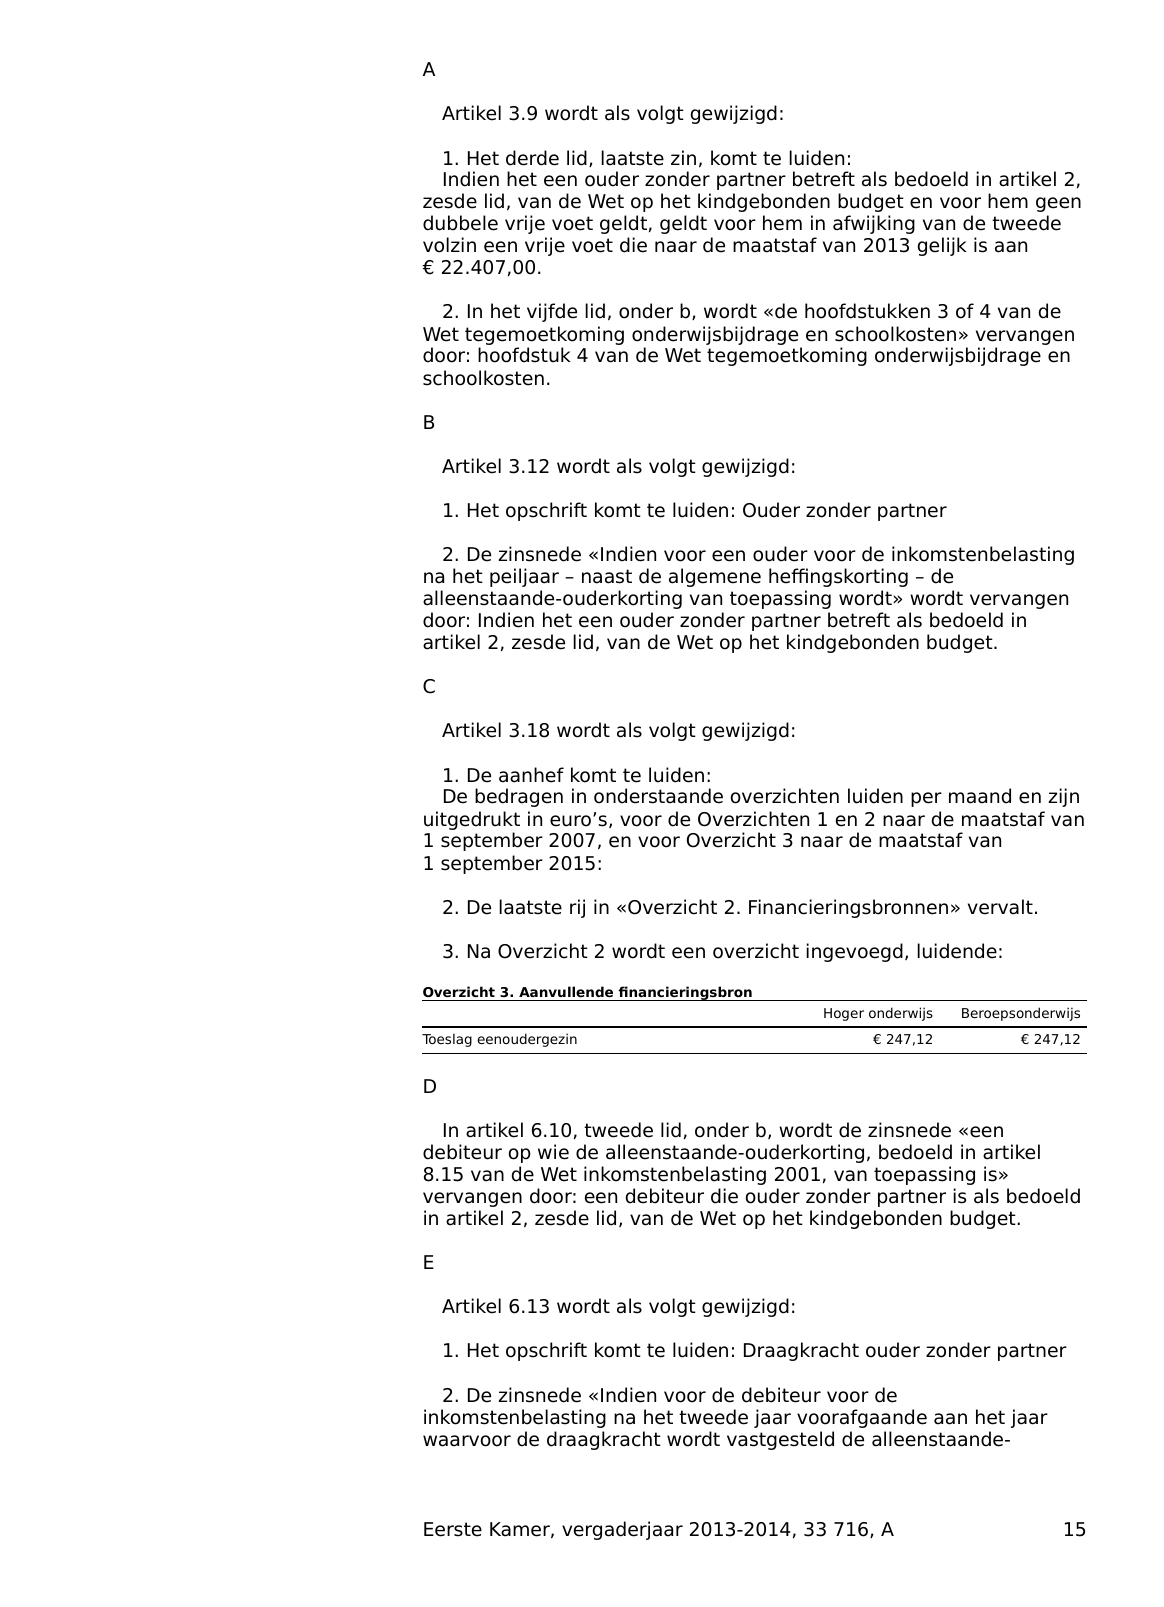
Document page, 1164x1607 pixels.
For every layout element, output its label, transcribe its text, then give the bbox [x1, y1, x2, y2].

text De bedragen in onderstaande overzichten luiden per maand en zijn uitgedrukt in euro’s, voor de Overzichten 1 en 2 naar de maatstaf van 1 september 2007, en voor Overzicht 3 naar de maatstaf van 1 september 2015: [422, 786, 1087, 874]
table_cell Beroepsonderwijs [939, 1001, 1087, 1026]
text D [422, 1076, 1087, 1098]
text Artikel 3.9 wordt als volgt gewijzigd: [422, 103, 1087, 125]
text 2. De zinsnede «Indien voor een ouder voor de inkomstenbelasting na het peiljaar – naast de algemene heffingskorting – de alleenstaande-ouderkorting van toepassing wordt» wordt vervangen door: Indien het een ouder zonder partner betreft als bedoeld in artikel 2, zesde lid, van de Wet op het kindgebonden budget. [422, 544, 1087, 654]
text 3. Na Overzicht 2 wordt een overzicht ingevoegd, luidende: [422, 941, 1087, 963]
table_cell Toeslag eenoudergezin [422, 1028, 791, 1053]
text B [422, 412, 1087, 433]
text A [422, 59, 1087, 81]
text 2. De zinsnede «Indien voor de debiteur voor de inkomstenbelasting na het tweede jaar voorafgaande aan het jaar waarvoor de draagkracht wordt vastgesteld de alleenstaande- [422, 1384, 1087, 1451]
text Artikel 3.18 wordt als volgt gewijzigd: [422, 720, 1087, 742]
text In artikel 6.10, tweede lid, onder b, wordt de zinsnede «een debiteur op wie de alleenstaande-ouderkorting, bedoeld in artikel 8.15 van de Wet inkomstenbelasting 2001, van toepassing is» vervangen door: een debiteur die ouder zonder partner is als bedoeld in artikel 2, zesde lid, van de Wet op het kindgebonden budget. [422, 1120, 1087, 1230]
table_cell Hoger onderwijs [791, 1001, 939, 1026]
text C [422, 676, 1087, 698]
table_cell [422, 1001, 791, 1026]
text 1. Het derde lid, laatste zin, komt te luiden: [422, 147, 1087, 169]
text E [422, 1252, 1087, 1274]
text Artikel 6.13 wordt als volgt gewijzigd: [422, 1296, 1087, 1318]
table_header Overzicht 3. Aanvullende financieringsbron [422, 985, 1087, 1000]
text 1. Het opschrift komt te luiden: Ouder zonder partner [422, 500, 1087, 522]
table_cell € 247,12 [939, 1028, 1087, 1053]
text 1. De aanhef komt te luiden: [422, 764, 1087, 786]
text Indien het een ouder zonder partner betreft als bedoeld in artikel 2, zesde lid, van de Wet op het kindgebonden budget en voor hem geen dubbele vrije voet geldt, geldt voor hem in afwijking van de tweede volzin een vrije voet die naar de maatstaf van 2013 gelijk is aan € 22.407,00. [422, 169, 1087, 279]
text Artikel 3.12 wordt als volgt gewijzigd: [422, 456, 1087, 478]
text 1. Het opschrift komt te luiden: Draagkracht ouder zonder partner [422, 1340, 1087, 1362]
text 2. In het vijfde lid, onder b, wordt «de hoofdstukken 3 of 4 van de Wet tegemoetkoming onderwijsbijdrage en schoolkosten» vervangen door: hoofdstuk 4 van de Wet tegemoetkoming onderwijsbijdrage en schoolkosten. [422, 301, 1087, 389]
table_cell € 247,12 [791, 1028, 939, 1053]
text 2. De laatste rij in «Overzicht 2. Financieringsbronnen» vervalt. [422, 897, 1087, 918]
